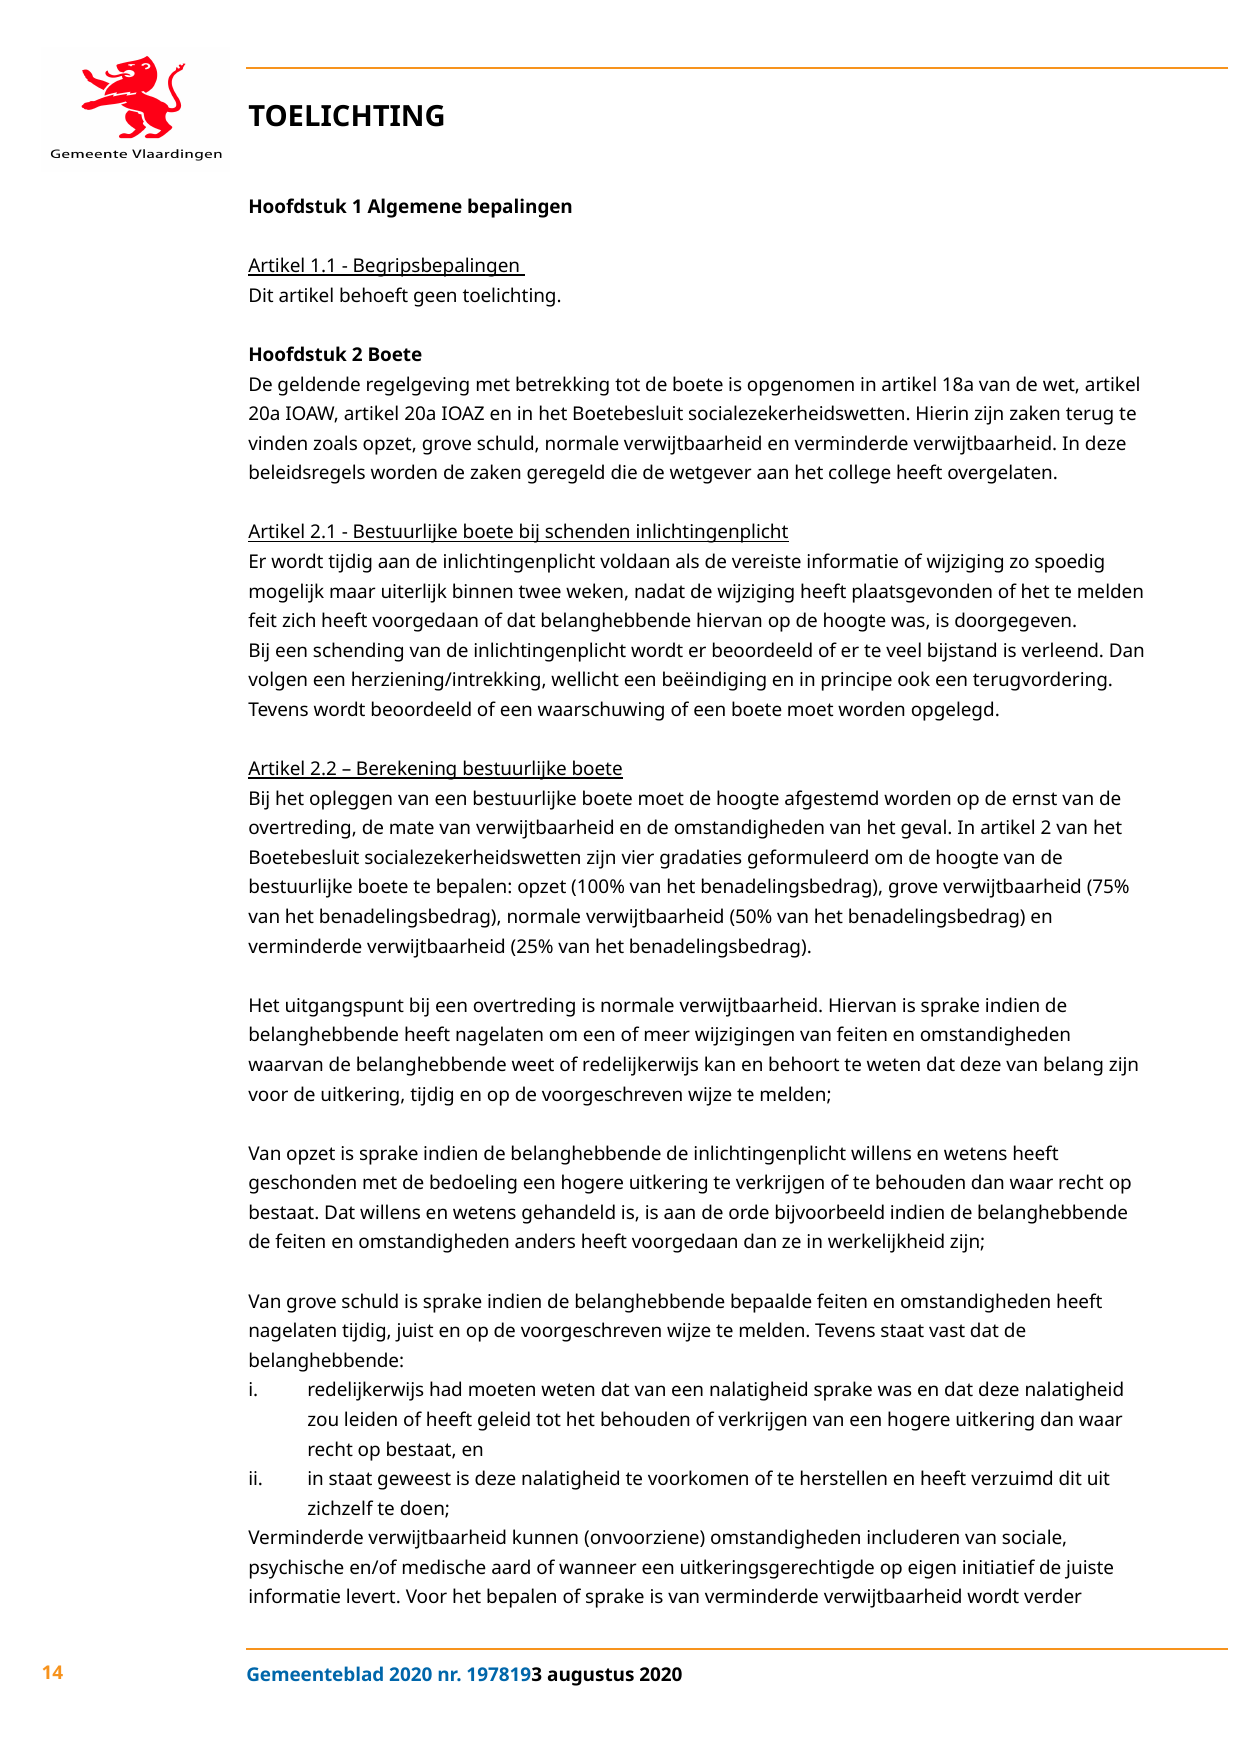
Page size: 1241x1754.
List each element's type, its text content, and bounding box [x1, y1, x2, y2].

text Bij een schending van de inlichtingenplicht wordt er beoordeeld of er te veel bijstand is verleend. Dan volgen een herziening/intrekking, wellicht een beëindiging en in principe ook een terugvordering. Tevens wordt beoordeeld of een waarschuwing of een boete moet worden opgelegd. [248, 637, 1152, 722]
text Artikel 2.2 – Berekening bestuurlijke boete [248, 755, 1152, 781]
text Bij het opleggen van een bestuurlijke boete moet de hoogte afgestemd worden op de ernst van de overtreding, de mate van verwijtbaarheid en de omstandigheden van het geval. In artikel 2 van het Boetebesluit socialezekerheidswetten zijn vier gradaties geformuleerd om de hoogte van de bestuurlijke boete te bepalen: opzet (100% van het benadelingsbedrag), grove verwijtbaarheid (75% van het benadelingsbedrag), normale verwijtbaarheid (50% van het benadelingsbedrag) en verminderde verwijtbaarheid (25% van het benadelingsbedrag). [248, 785, 1152, 958]
text Van opzet is sprake indien de belanghebbende de inlichtingenplicht willens en wetens heeft geschonden met de bedoeling een hogere uitkering te verkrijgen of te behouden dan waar recht op bestaat. Dat willens en wetens gehandeld is, is aan de orde bijvoorbeeld indien de belanghebbende de feiten en omstandigheden anders heeft voorgedaan dan ze in werkelijkheid zijn; [248, 1140, 1152, 1254]
text Het uitgangspunt bij een overtreding is normale verwijtbaarheid. Hiervan is sprake indien de belanghebbende heeft nagelaten om een of meer wijzigingen van feiten en omstandigheden waarvan de belanghebbende weet of redelijkerwijs kan en behoort te weten dat deze van belang zijn voor de uitkering, tijdig en op de voorgeschreven wijze te melden; [248, 992, 1152, 1106]
text Dit artikel behoeft geen toelichting. [248, 282, 1152, 308]
picture [41, 47, 231, 172]
text Hoofdstuk 2 Boete [248, 341, 1152, 367]
text Verminderde verwijtbaarheid kunnen (onvoorziene) omstandigheden includeren van sociale, psychische en/of medische aard of wanneer een uitkeringsgerechtigde op eigen initiatief de juiste informatie levert. Voor het bepalen of sprake is van verminderde verwijtbaarheid wordt verder [248, 1524, 1152, 1609]
text Van grove schuld is sprake indien de belanghebbende bepaalde feiten en omstandigheden heeft nagelaten tijdig, juist en op de voorgeschreven wijze te melden. Tevens staat vast dat de belanghebbende: [248, 1288, 1152, 1373]
text De geldende regelgeving met betrekking tot de boete is opgenomen in artikel 18a van de wet, artikel 20a IOAW, artikel 20a IOAZ en in het Boetebesluit socialezekerheidswetten. Hierin zijn zaken terug te vinden zoals opzet, grove schuld, normale verwijtbaarheid en verminderde verwijtbaarheid. In deze beleidsregels worden de zaken geregeld die de wetgever aan het college heeft overgelaten. [248, 371, 1152, 485]
text Artikel 1.1 - Begripsbepalingen [248, 252, 1152, 278]
list redelijkerwijs had moeten weten dat van een nalatigheid sprake was en dat deze nalatigheid zou leiden of heeft geleid tot het behouden of verkrijgen van een hogere uitkering dan waar recht op bestaat, en [248, 1377, 1152, 1461]
text Hoofdstuk 1 Algemene bepalingen [248, 193, 1152, 219]
text TOELICHTING [248, 95, 1152, 134]
list in staat geweest is deze nalatigheid te voorkomen of te herstellen en heeft verzuimd dit uit zichzelf te doen; [248, 1465, 1152, 1521]
text Artikel 2.1 - Bestuurlijke boete bij schenden inlichtingenplicht [248, 519, 1152, 544]
text Er wordt tijdig aan de inlichtingenplicht voldaan als de vereiste informatie of wijziging zo spoedig mogelijk maar uiterlijk binnen twee weken, nadat de wijziging heeft plaatsgevonden of het te melden feit zich heeft voorgedaan of dat belanghebbende hiervan op de hoogte was, is doorgegeven. [248, 548, 1152, 633]
